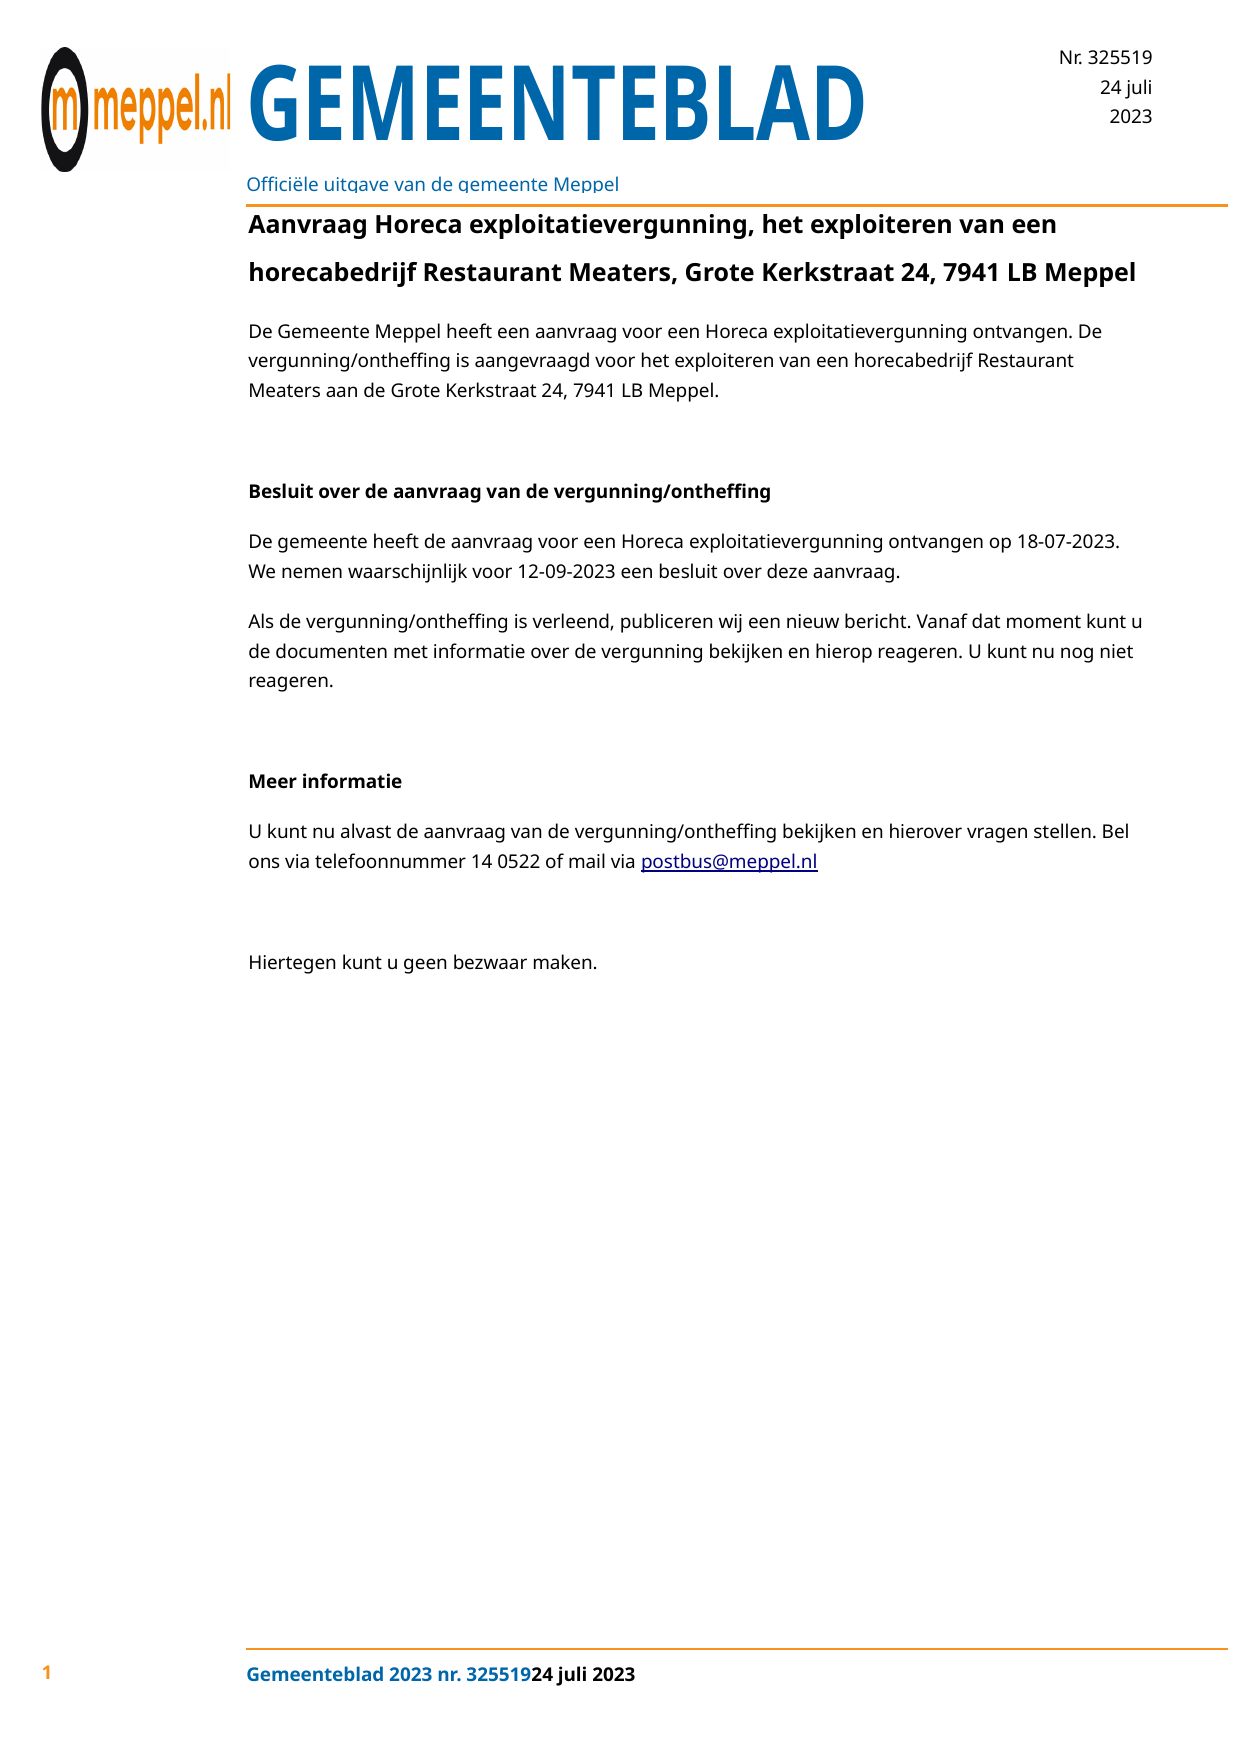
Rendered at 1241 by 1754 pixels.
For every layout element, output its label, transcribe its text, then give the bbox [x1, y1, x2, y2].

text Meer informatie [248, 768, 1152, 794]
text Hiertegen kunt u geen bezwaar maken. [248, 949, 1152, 975]
text U kunt nu alvast de aanvraag van de vergunning/ontheffing bekijken en hierover vragen stellen. Bel ons via telefoonnummer 14 0522 of mail via postbus@meppel.nl [248, 819, 1152, 874]
text Aanvraag Horeca exploitatievergunning, het exploiteren van een horecabedrijf Restaurant Meaters, Grote Kerkstraat 24, 7941 LB Meppel [248, 207, 1152, 288]
picture [41, 47, 231, 172]
text De Gemeente Meppel heeft een aanvraag voor een Horeca exploitatievergunning ontvangen. De vergunning/ontheffing is aangevraagd voor het exploiteren van een horecabedrijf Restaurant Meaters aan de Grote Kerkstraat 24, 7941 LB Meppel. [248, 318, 1152, 403]
text Besluit over de aanvraag van de vergunning/ontheffing [248, 478, 1152, 504]
text De gemeente heeft de aanvraag voor een Horeca exploitatievergunning ontvangen op 18-07-2023. We nemen waarschijnlijk voor 12-09-2023 een besluit over deze aanvraag. [248, 528, 1152, 584]
text Als de vergunning/ontheffing is verleend, publiceren wij een nieuw bericht. Vanaf dat moment kunt u de documenten met informatie over de vergunning bekijken en hierop reageren. U kunt nu nog niet reageren. [248, 608, 1152, 693]
